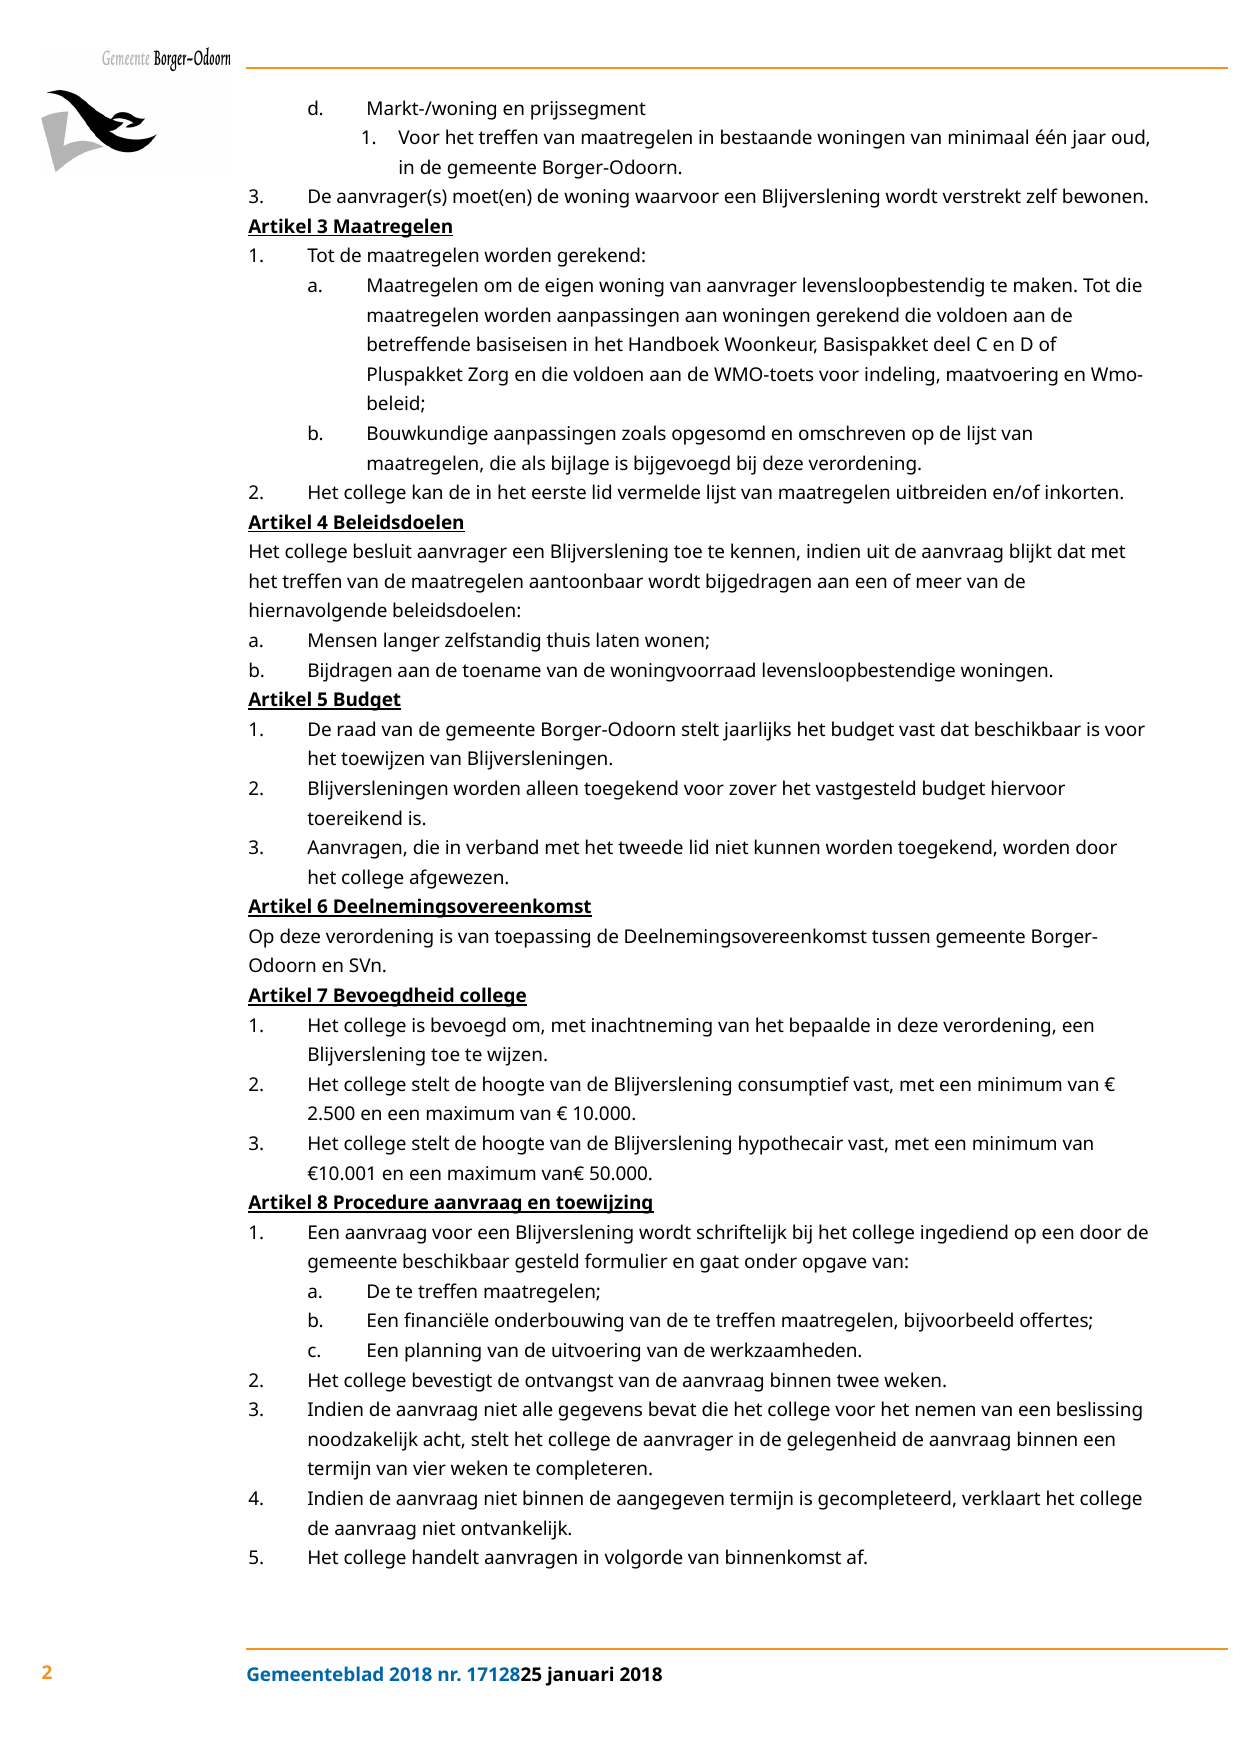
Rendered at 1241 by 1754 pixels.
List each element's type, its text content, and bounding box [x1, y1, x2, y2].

list Het college handelt aanvragen in volgorde van binnenkomst af. [248, 1544, 1152, 1570]
text Artikel 6 Deelnemingsovereenkomst [248, 893, 1152, 919]
list Indien de aanvraag niet binnen de aangegeven termijn is gecompleteerd, verklaart het college de aanvraag niet ontvankelijk. [248, 1485, 1152, 1541]
list Mensen langer zelfstandig thuis laten wonen; [248, 627, 1152, 653]
list De te treffen maatregelen; [307, 1278, 1152, 1304]
list Het college stelt de hoogte van de Blijverslening hypothecair vast, met een minimum van €10.001 en een maximum van€ 50.000. [248, 1130, 1152, 1186]
list Bijdragen aan de toename van de woningvoorraad levensloopbestendige woningen. [248, 657, 1152, 683]
text Artikel 8 Procedure aanvraag en toewijzing [248, 1189, 1152, 1215]
text Artikel 3 Maatregelen [248, 213, 1152, 239]
list Blijversleningen worden alleen toegekend voor zover het vastgesteld budget hiervoor toereikend is. [248, 775, 1152, 831]
list Het college kan de in het eerste lid vermelde lijst van maatregelen uitbreiden en/of inkorten. [248, 479, 1152, 505]
list De aanvrager(s) moet(en) de woning waarvoor een Blijverslening wordt verstrekt zelf bewonen. [248, 183, 1152, 209]
list Voor het treffen van maatregelen in bestaande woningen van minimaal één jaar oud, in de gemeente Borger-Odoorn. [361, 124, 1152, 180]
text Het college besluit aanvrager een Blijverslening toe te kennen, indien uit de aanvraag blijkt dat met het treffen van de maatregelen aantoonbaar wordt bijgedragen aan een of meer van de hiernavolgende beleidsdoelen: [248, 538, 1152, 623]
list Indien de aanvraag niet alle gegevens bevat die het college voor het nemen van een beslissing noodzakelijk acht, stelt het college de aanvrager in de gelegenheid de aanvraag binnen een termijn van vier weken te completeren. [248, 1396, 1152, 1481]
list Markt-/woning en prijssegment [307, 95, 1152, 121]
text Op deze verordening is van toepassing de Deelnemingsovereenkomst tussen gemeente Borger-Odoorn en SVn. [248, 923, 1152, 978]
list Bouwkundige aanpassingen zoals opgesomd en omschreven op de lijst van maatregelen, die als bijlage is bijgevoegd bij deze verordening. [307, 420, 1152, 476]
text Artikel 5 Budget [248, 686, 1152, 712]
list Het college is bevoegd om, met inachtneming van het bepaalde in deze verordening, een Blijverslening toe te wijzen. [248, 1012, 1152, 1067]
list Het college stelt de hoogte van de Blijverslening consumptief vast, met een minimum van € 2.500 en een maximum van € 10.000. [248, 1071, 1152, 1126]
list Een financiële onderbouwing van de te treffen maatregelen, bijvoorbeeld offertes; [307, 1308, 1152, 1333]
picture [41, 47, 231, 172]
list Een planning van de uitvoering van de werkzaamheden. [307, 1337, 1152, 1363]
list Tot de maatregelen worden gerekend: [248, 243, 1152, 268]
list Maatregelen om de eigen woning van aanvrager levensloopbestendig te maken. Tot die maatregelen worden aanpassingen aan woningen gerekend die voldoen aan de betreffende basiseisen in het Handboek Woonkeur, Basispakket deel C en D of Pluspakket Zorg en die voldoen aan de WMO-toets voor indeling, maatvoering en Wmo-beleid; [307, 272, 1152, 416]
list Een aanvraag voor een Blijverslening wordt schriftelijk bij het college ingediend op een door de gemeente beschikbaar gesteld formulier en gaat onder opgave van: [248, 1219, 1152, 1274]
text Artikel 7 Bevoegdheid college [248, 982, 1152, 1008]
list De raad van de gemeente Borger-Odoorn stelt jaarlijks het budget vast dat beschikbaar is voor het toewijzen van Blijversleningen. [248, 716, 1152, 771]
list Het college bevestigt de ontvangst van de aanvraag binnen twee weken. [248, 1367, 1152, 1393]
list Aanvragen, die in verband met het tweede lid niet kunnen worden toegekend, worden door het college afgewezen. [248, 834, 1152, 890]
text Artikel 4 Beleidsdoelen [248, 509, 1152, 535]
